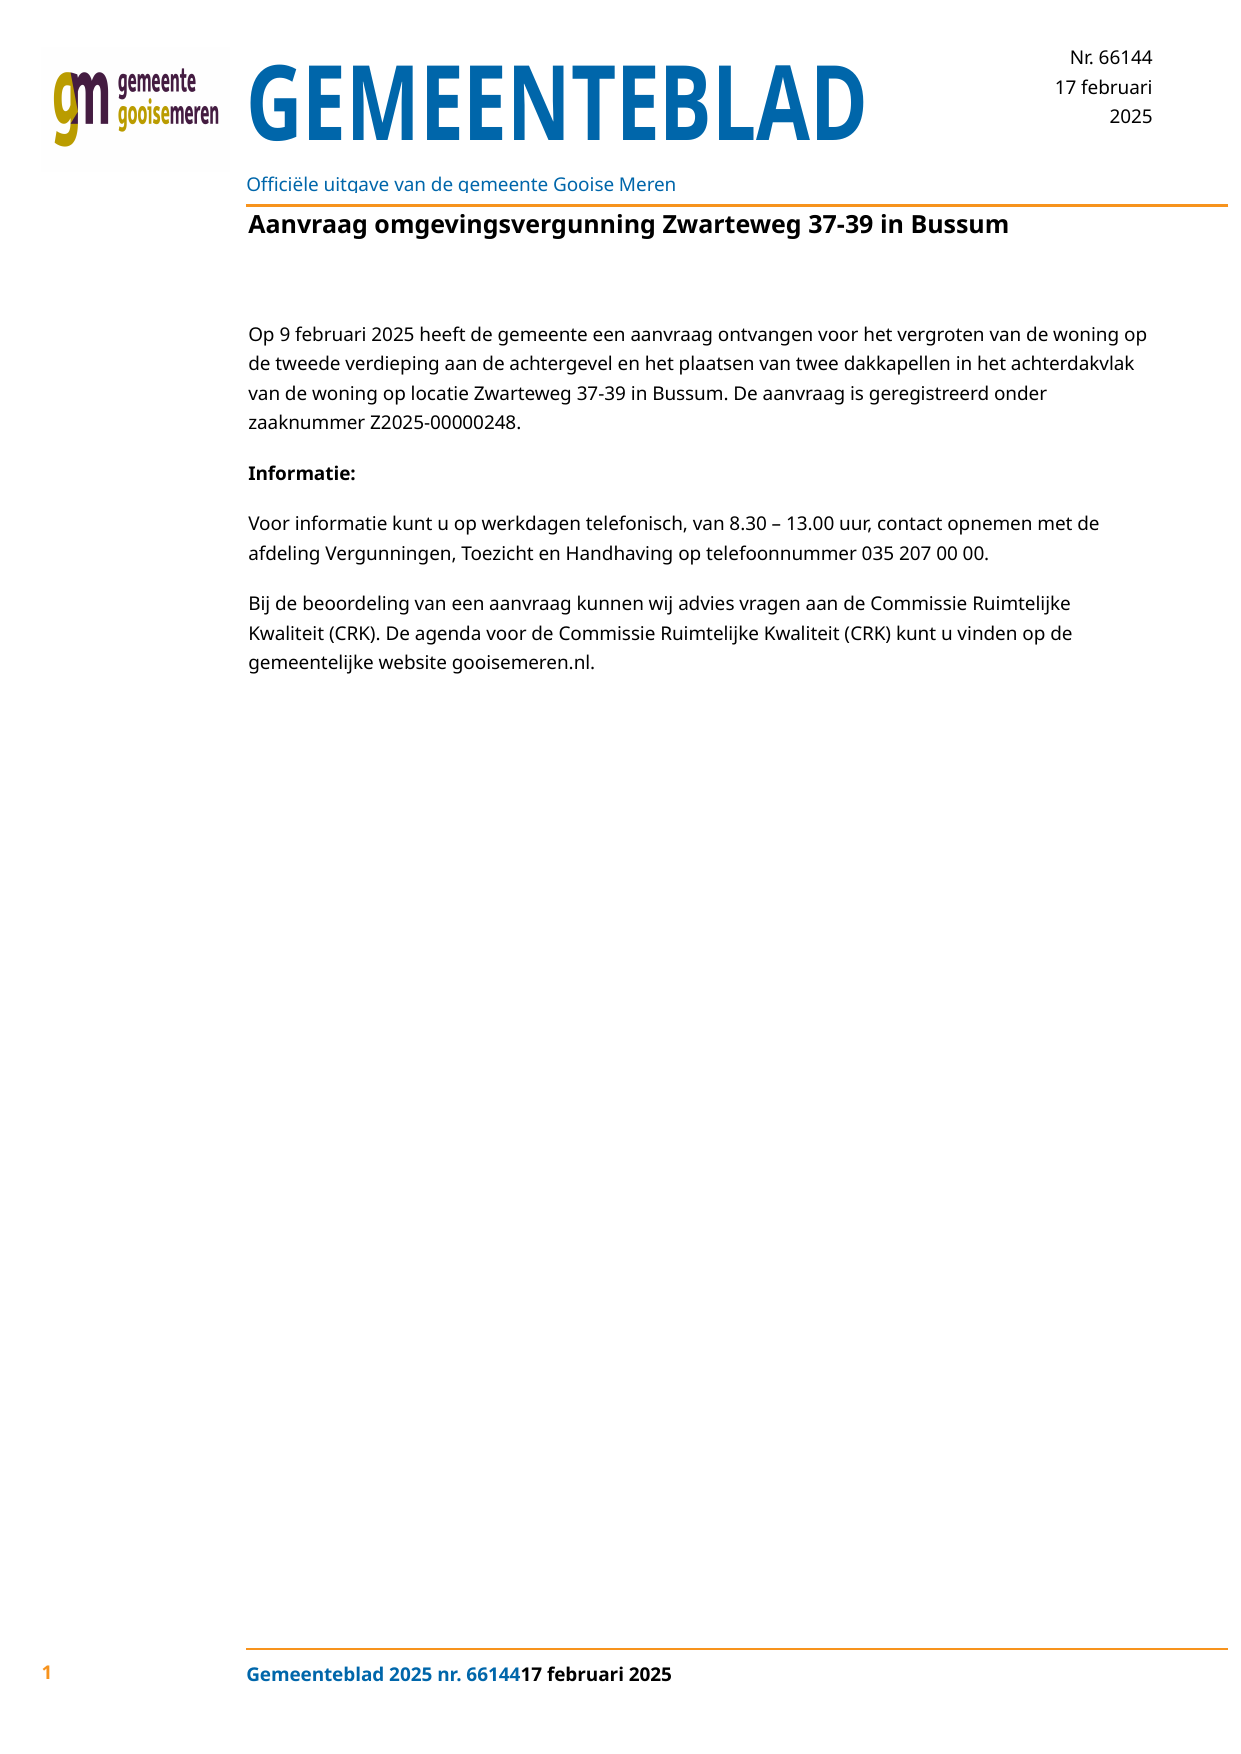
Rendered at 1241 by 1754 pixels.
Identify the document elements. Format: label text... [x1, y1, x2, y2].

text Informatie: [248, 460, 1152, 486]
text Aanvraag omgevingsvergunning Zwarteweg 37-39 in Bussum [248, 207, 1152, 241]
text Bij de beoordeling van een aanvraag kunnen wij advies vragen aan de Commissie Ruimtelijke Kwaliteit (CRK). De agenda voor de Commissie Ruimtelijke Kwaliteit (CRK) kunt u vinden op de gemeentelijke website gooisemeren.nl. [248, 590, 1152, 675]
picture [41, 47, 231, 172]
text Op 9 februari 2025 heeft de gemeente een aanvraag ontvangen voor het vergroten van de woning op de tweede verdieping aan de achtergevel en het plaatsen van twee dakkapellen in het achterdakvlak van de woning op locatie Zwarteweg 37-39 in Bussum. De aanvraag is geregistreerd onder zaaknummer Z2025-00000248. [248, 321, 1152, 435]
text Voor informatie kunt u op werkdagen telefonisch, van 8.30 – 13.00 uur, contact opnemen met de afdeling Vergunningen, Toezicht en Handhaving op telefoonnummer 035 207 00 00. [248, 510, 1152, 566]
